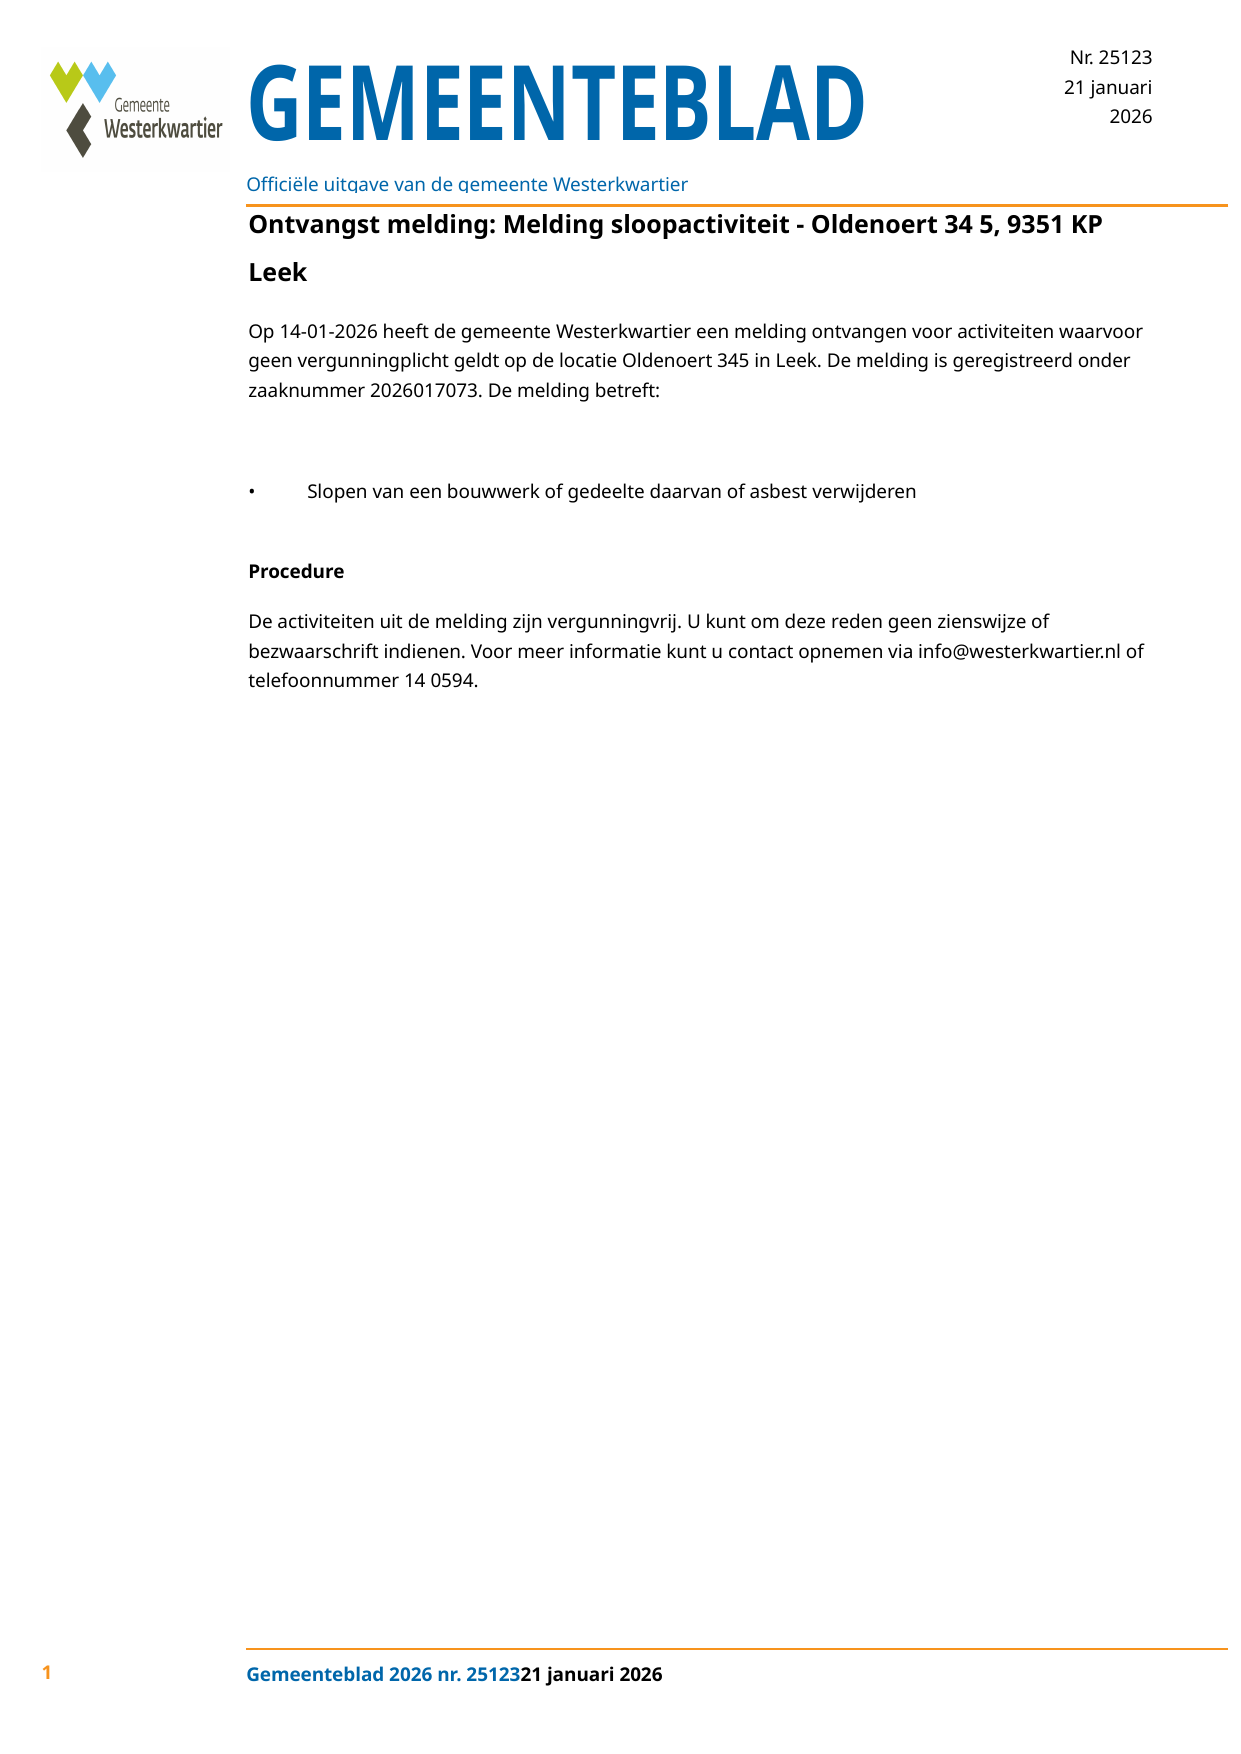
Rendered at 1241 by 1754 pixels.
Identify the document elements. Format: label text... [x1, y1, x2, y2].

text Ontvangst melding: Melding sloopactiviteit - Oldenoert 34 5, 9351 KP Leek [248, 207, 1152, 288]
list Slopen van een bouwwerk of gedeelte daarvan of asbest verwijderen [248, 478, 1152, 504]
text Op 14-01-2026 heeft de gemeente Westerkwartier een melding ontvangen voor activiteiten waarvoor geen vergunningplicht geldt op de locatie Oldenoert 345 in Leek. De melding is geregistreerd onder zaaknummer 2026017073. De melding betreft: [248, 318, 1152, 403]
text Procedure [248, 558, 1152, 584]
picture [41, 47, 231, 172]
text De activiteiten uit de melding zijn vergunningvrij. U kunt om deze reden geen zienswijze of bezwaarschrift indienen. Voor meer informatie kunt u contact opnemen via info@westerkwartier.nl of telefoonnummer 14 0594. [248, 608, 1152, 693]
